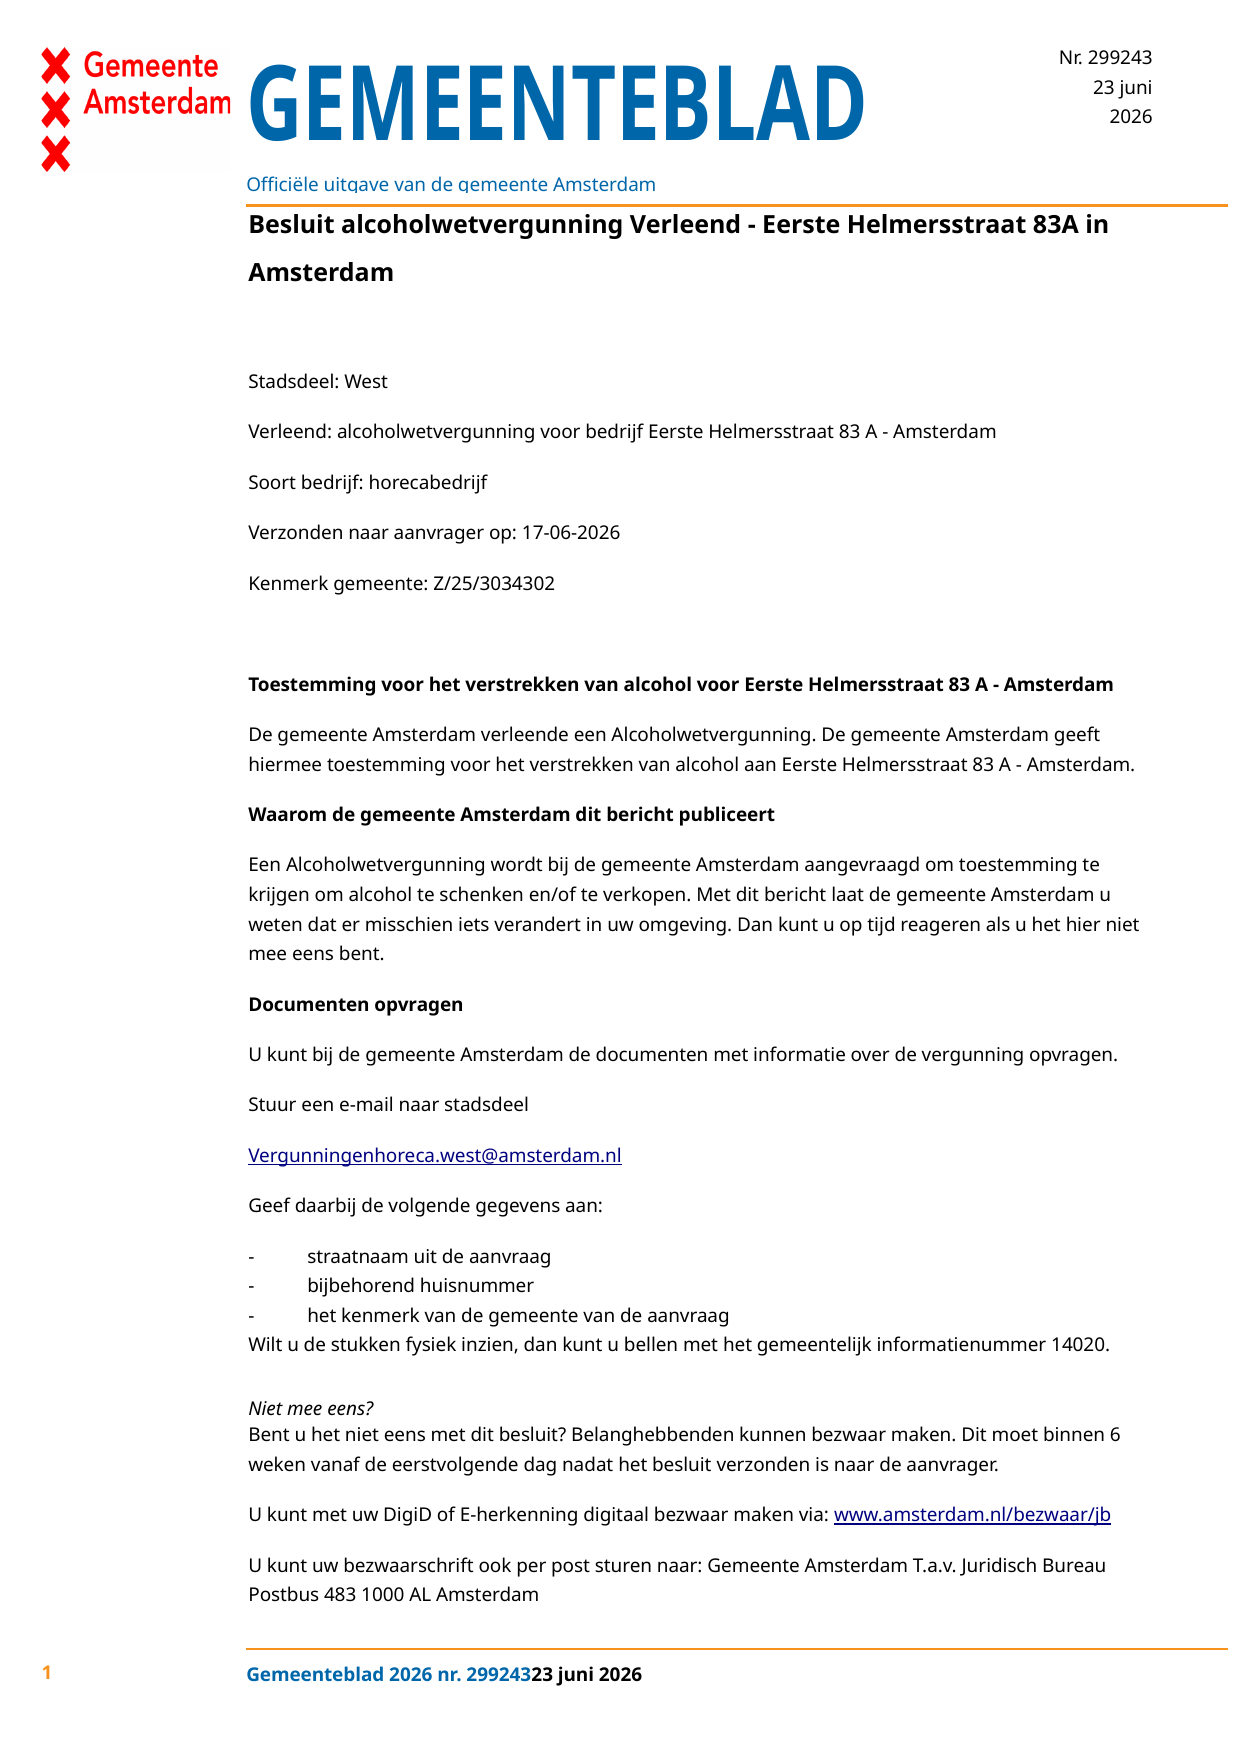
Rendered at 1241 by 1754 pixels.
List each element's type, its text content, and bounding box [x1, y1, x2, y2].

text Documenten opvragen [248, 991, 1152, 1017]
text U kunt uw bezwaarschrift ook per post sturen naar: Gemeente Amsterdam T.a.v. Juridisch Bureau Postbus 483 1000 AL Amsterdam [248, 1552, 1152, 1607]
list het kenmerk van de gemeente van de aanvraag [248, 1302, 1152, 1328]
text Geef daarbij de volgende gegevens aan: [248, 1192, 1152, 1218]
text U kunt bij de gemeente Amsterdam de documenten met informatie over de vergunning opvragen. [248, 1041, 1152, 1067]
text Vergunningenhoreca.west@amsterdam.nl [248, 1142, 1152, 1168]
text U kunt met uw DigiD of E-herkenning digitaal bezwaar maken via: www.amsterdam.nl/bezwaar/jb [248, 1501, 1152, 1527]
text Bent u het niet eens met dit besluit? Belanghebbenden kunnen bezwaar maken. Dit moet binnen 6 weken vanaf de eerstvolgende dag nadat het besluit verzonden is naar de aanvrager. [248, 1421, 1152, 1477]
text Niet mee eens? [248, 1396, 1152, 1421]
text Verleend: alcoholwetvergunning voor bedrijf Eerste Helmersstraat 83 A - Amsterdam [248, 419, 1152, 444]
text Verzonden naar aanvrager op: 17-06-2026 [248, 519, 1152, 545]
text Wilt u de stukken fysiek inzien, dan kunt u bellen met het gemeentelijk informatienummer 14020. [248, 1332, 1152, 1357]
text Besluit alcoholwetvergunning Verleend - Eerste Helmersstraat 83A in Amsterdam [248, 207, 1152, 288]
text Waarom de gemeente Amsterdam dit bericht publiceert [248, 801, 1152, 827]
text Stuur een e-mail naar stadsdeel [248, 1092, 1152, 1117]
text De gemeente Amsterdam verleende een Alcoholwetvergunning. De gemeente Amsterdam geeft hiermee toestemming voor het verstrekken van alcohol aan Eerste Helmersstraat 83 A - Amsterdam. [248, 721, 1152, 777]
list bijbehorend huisnummer [248, 1272, 1152, 1298]
text Stadsdeel: West [248, 368, 1152, 394]
text Toestemming voor het verstrekken van alcohol voor Eerste Helmersstraat 83 A - Amsterdam [248, 671, 1152, 697]
list straatnaam uit de aanvraag [248, 1243, 1152, 1269]
picture [41, 47, 231, 172]
text Soort bedrijf: horecabedrijf [248, 469, 1152, 495]
text Kenmerk gemeente: Z/25/3034302 [248, 570, 1152, 596]
text Een Alcoholwetvergunning wordt bij de gemeente Amsterdam aangevraagd om toestemming te krijgen om alcohol te schenken en/of te verkopen. Met dit bericht laat de gemeente Amsterdam u weten dat er misschien iets verandert in uw omgeving. Dan kunt u op tijd reageren als u het hier niet mee eens bent. [248, 852, 1152, 966]
